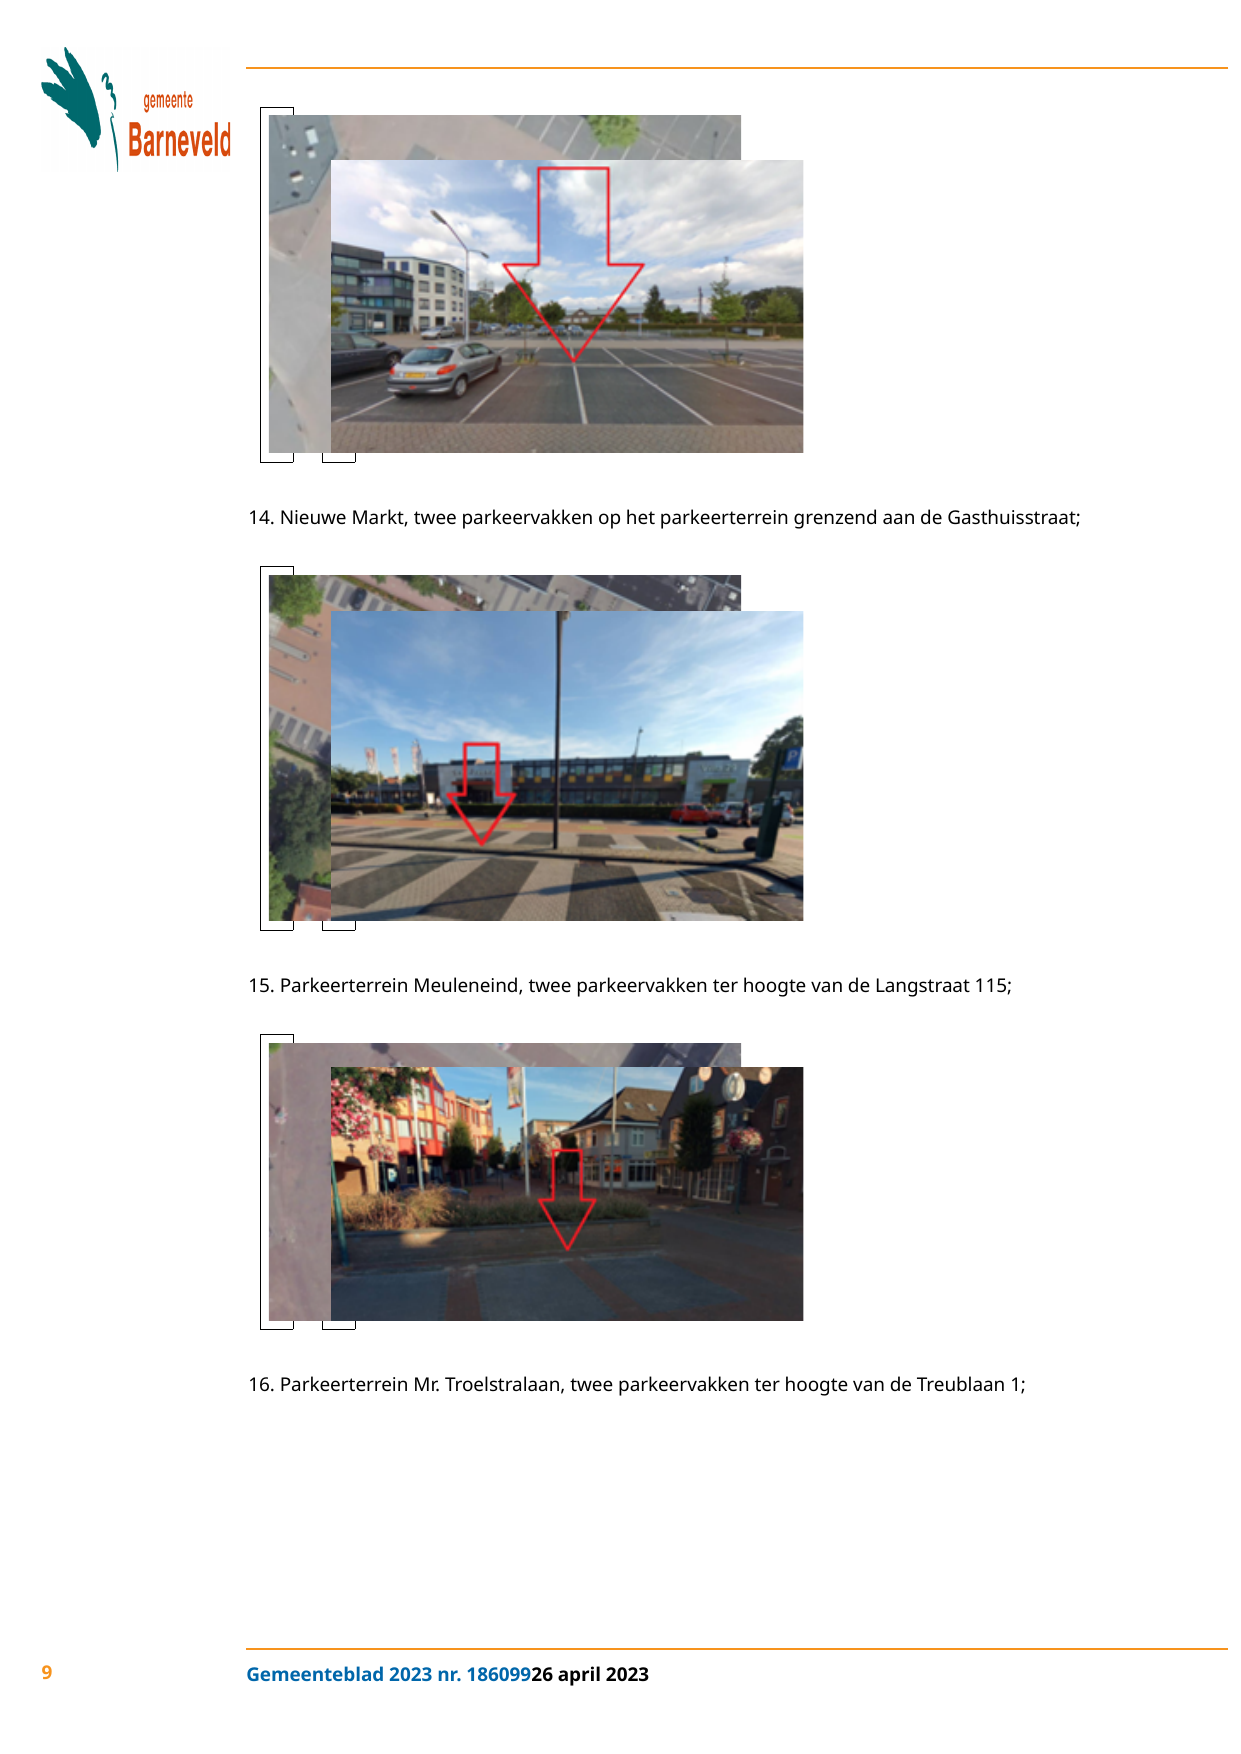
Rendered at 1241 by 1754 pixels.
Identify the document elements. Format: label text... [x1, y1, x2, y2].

picture [268, 115, 804, 453]
text 15. Parkeerterrein Meuleneind, twee parkeervakken ter hoogte van de Langstraat 115; [248, 972, 1152, 998]
picture [268, 1043, 804, 1321]
picture [268, 575, 804, 921]
text 16. Parkeerterrein Mr. Troelstralaan, twee parkeervakken ter hoogte van de Treublaan 1; [248, 1371, 1152, 1397]
picture [41, 47, 231, 172]
text 14. Nieuwe Markt, twee parkeervakken op het parkeerterrein grenzend aan de Gasthuisstraat; [248, 504, 1152, 530]
